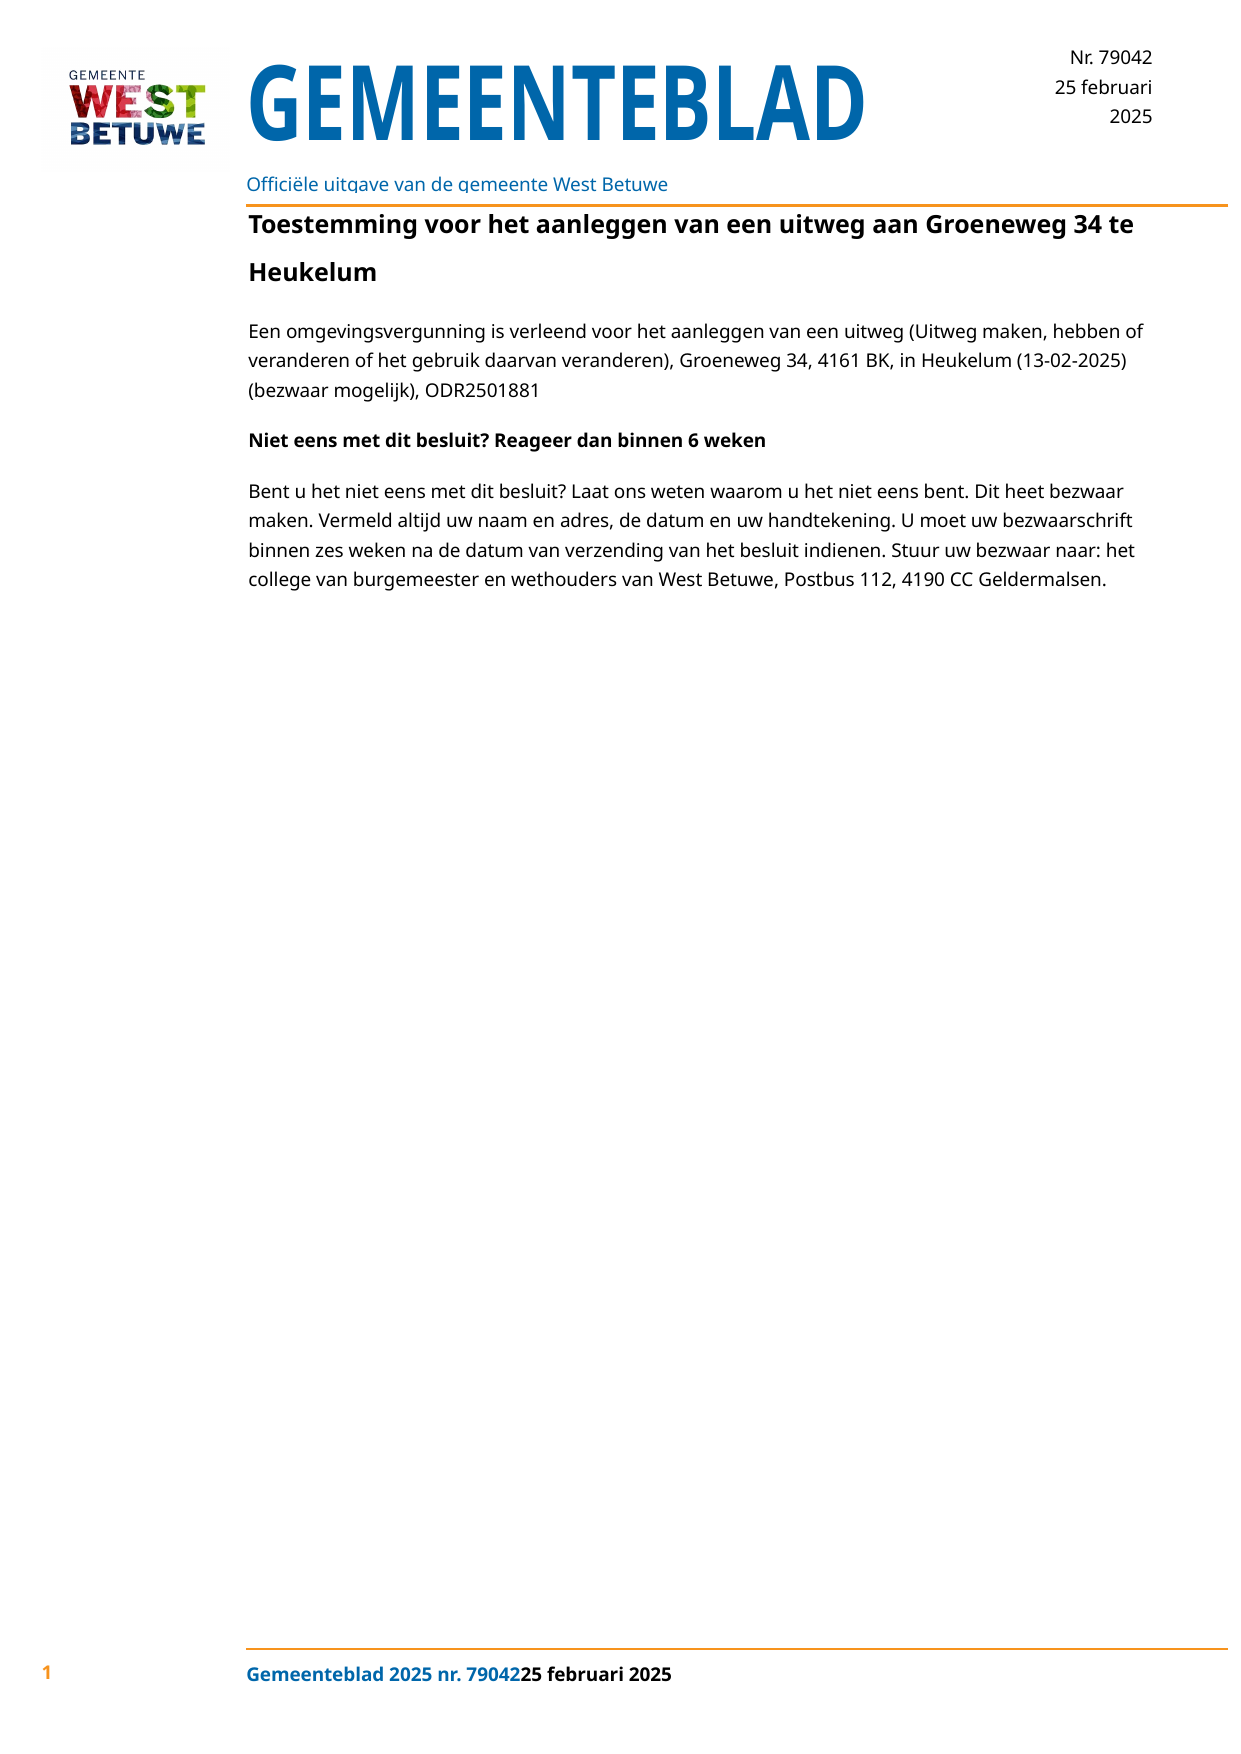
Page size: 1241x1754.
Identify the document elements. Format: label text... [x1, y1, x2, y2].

text Bent u het niet eens met dit besluit? Laat ons weten waarom u het niet eens bent. Dit heet bezwaar maken. Vermeld altijd uw naam en adres, de datum en uw handtekening. U moet uw bezwaarschrift binnen zes weken na de datum van verzending van het besluit indienen. Stuur uw bezwaar naar: het college van burgemeester en wethouders van West Betuwe, Postbus 112, 4190 CC Geldermalsen. [248, 478, 1152, 592]
text Niet eens met dit besluit? Reageer dan binnen 6 weken [248, 427, 1152, 453]
text Een omgevingsvergunning is verleend voor het aanleggen van een uitweg (Uitweg maken, hebben of veranderen of het gebruik daarvan veranderen), Groeneweg 34, 4161 BK, in Heukelum (13-02-2025) (bezwaar mogelijk), ODR2501881 [248, 318, 1152, 403]
text Toestemming voor het aanleggen van een uitweg aan Groeneweg 34 te Heukelum [248, 207, 1152, 288]
picture [41, 47, 231, 172]
